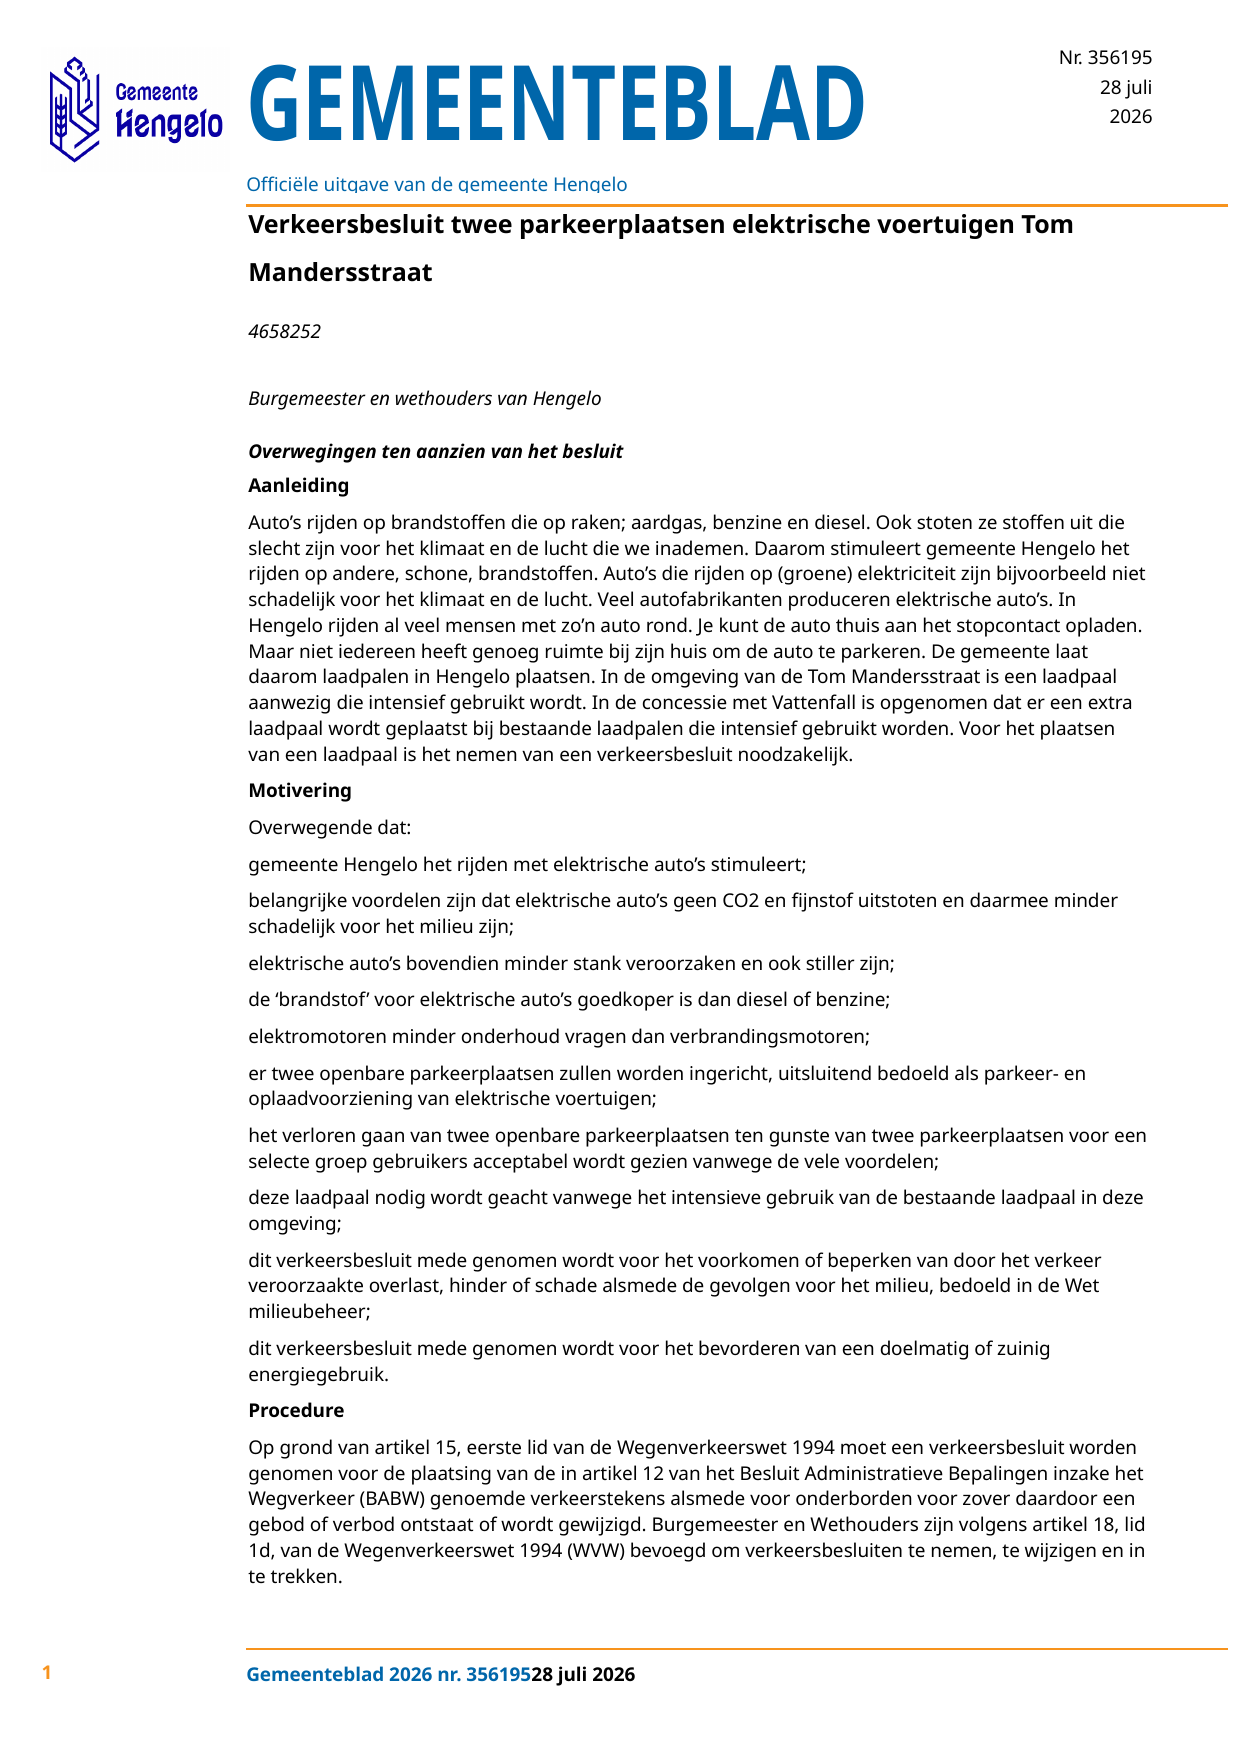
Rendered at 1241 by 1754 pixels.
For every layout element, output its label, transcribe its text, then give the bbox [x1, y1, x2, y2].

text Auto’s rijden op brandstoffen die op raken; aardgas, benzine en diesel. Ook stoten ze stoffen uit die slecht zijn voor het klimaat en de lucht die we inademen. Daarom stimuleert gemeente Hengelo het rijden op andere, schone, brandstoffen. Auto’s die rijden op (groene) elektriciteit zijn bijvoorbeeld niet schadelijk voor het klimaat en de lucht. Veel autofabrikanten produceren elektrische auto’s. In Hengelo rijden al veel mensen met zo’n auto rond. Je kunt de auto thuis aan het stopcontact opladen. Maar niet iedereen heeft genoeg ruimte bij zijn huis om de auto te parkeren. De gemeente laat daarom laadpalen in Hengelo plaatsen. In de omgeving van de Tom Mandersstraat is een laadpaal aanwezig die intensief gebruikt wordt. In de concessie met Vattenfall is opgenomen dat er een extra laadpaal wordt geplaatst bij bestaande laadpalen die intensief gebruikt worden. Voor het plaatsen van een laadpaal is het nemen van een verkeersbesluit noodzakelijk. [248, 509, 1152, 766]
text het verloren gaan van twee openbare parkeerplaatsen ten gunste van twee parkeerplaatsen voor een selecte groep gebruikers acceptabel wordt gezien vanwege de vele voordelen; [248, 1122, 1152, 1174]
text Procedure [248, 1397, 1152, 1423]
text de ‘brandstof’ voor elektrische auto’s goedkoper is dan diesel of benzine; [248, 986, 1152, 1012]
text Burgemeester en wethouders van Hengelo [248, 386, 1152, 411]
text elektrische auto’s bovendien minder stank veroorzaken en ook stiller zijn; [248, 950, 1152, 976]
picture [41, 47, 231, 172]
text belangrijke voordelen zijn dat elektrische auto’s geen CO2 en fijnstof uitstoten en daarmee minder schadelijk voor het milieu zijn; [248, 887, 1152, 939]
text 4658252 [248, 318, 1152, 344]
text Motivering [248, 777, 1152, 803]
text dit verkeersbesluit mede genomen wordt voor het bevorderen van een doelmatig of zuinig energiegebruik. [248, 1335, 1152, 1387]
text Overwegende dat: [248, 814, 1152, 840]
text dit verkeersbesluit mede genomen wordt voor het voorkomen of beperken van door het verkeer veroorzaakte overlast, hinder of schade alsmede de gevolgen voor het milieu, bedoeld in de Wet milieubeheer; [248, 1247, 1152, 1324]
text Op grond van artikel 15, eerste lid van de Wegenverkeerswet 1994 moet een verkeersbesluit worden genomen voor de plaatsing van de in artikel 12 van het Besluit Administratieve Bepalingen inzake het Wegverkeer (BABW) genoemde verkeerstekens alsmede voor onderborden voor zover daardoor een gebod of verbod ontstaat of wordt gewijzigd. Burgemeester en Wethouders zijn volgens artikel 18, lid 1d, van de Wegenverkeerswet 1994 (WVW) bevoegd om verkeersbesluiten te nemen, te wijzigen en in te trekken. [248, 1434, 1152, 1588]
text Aanleiding [248, 472, 1152, 498]
text er twee openbare parkeerplaatsen zullen worden ingericht, uitsluitend bedoeld als parkeer- en oplaadvoorziening van elektrische voertuigen; [248, 1060, 1152, 1111]
text Overwegingen ten aanzien van het besluit [248, 438, 1152, 464]
text gemeente Hengelo het rijden met elektrische auto’s stimuleert; [248, 851, 1152, 876]
text deze laadpaal nodig wordt geacht vanwege het intensieve gebruik van de bestaande laadpaal in deze omgeving; [248, 1184, 1152, 1236]
text elektromotoren minder onderhoud vragen dan verbrandingsmotoren; [248, 1023, 1152, 1049]
text Verkeersbesluit twee parkeerplaatsen elektrische voertuigen Tom Mandersstraat [248, 207, 1152, 288]
